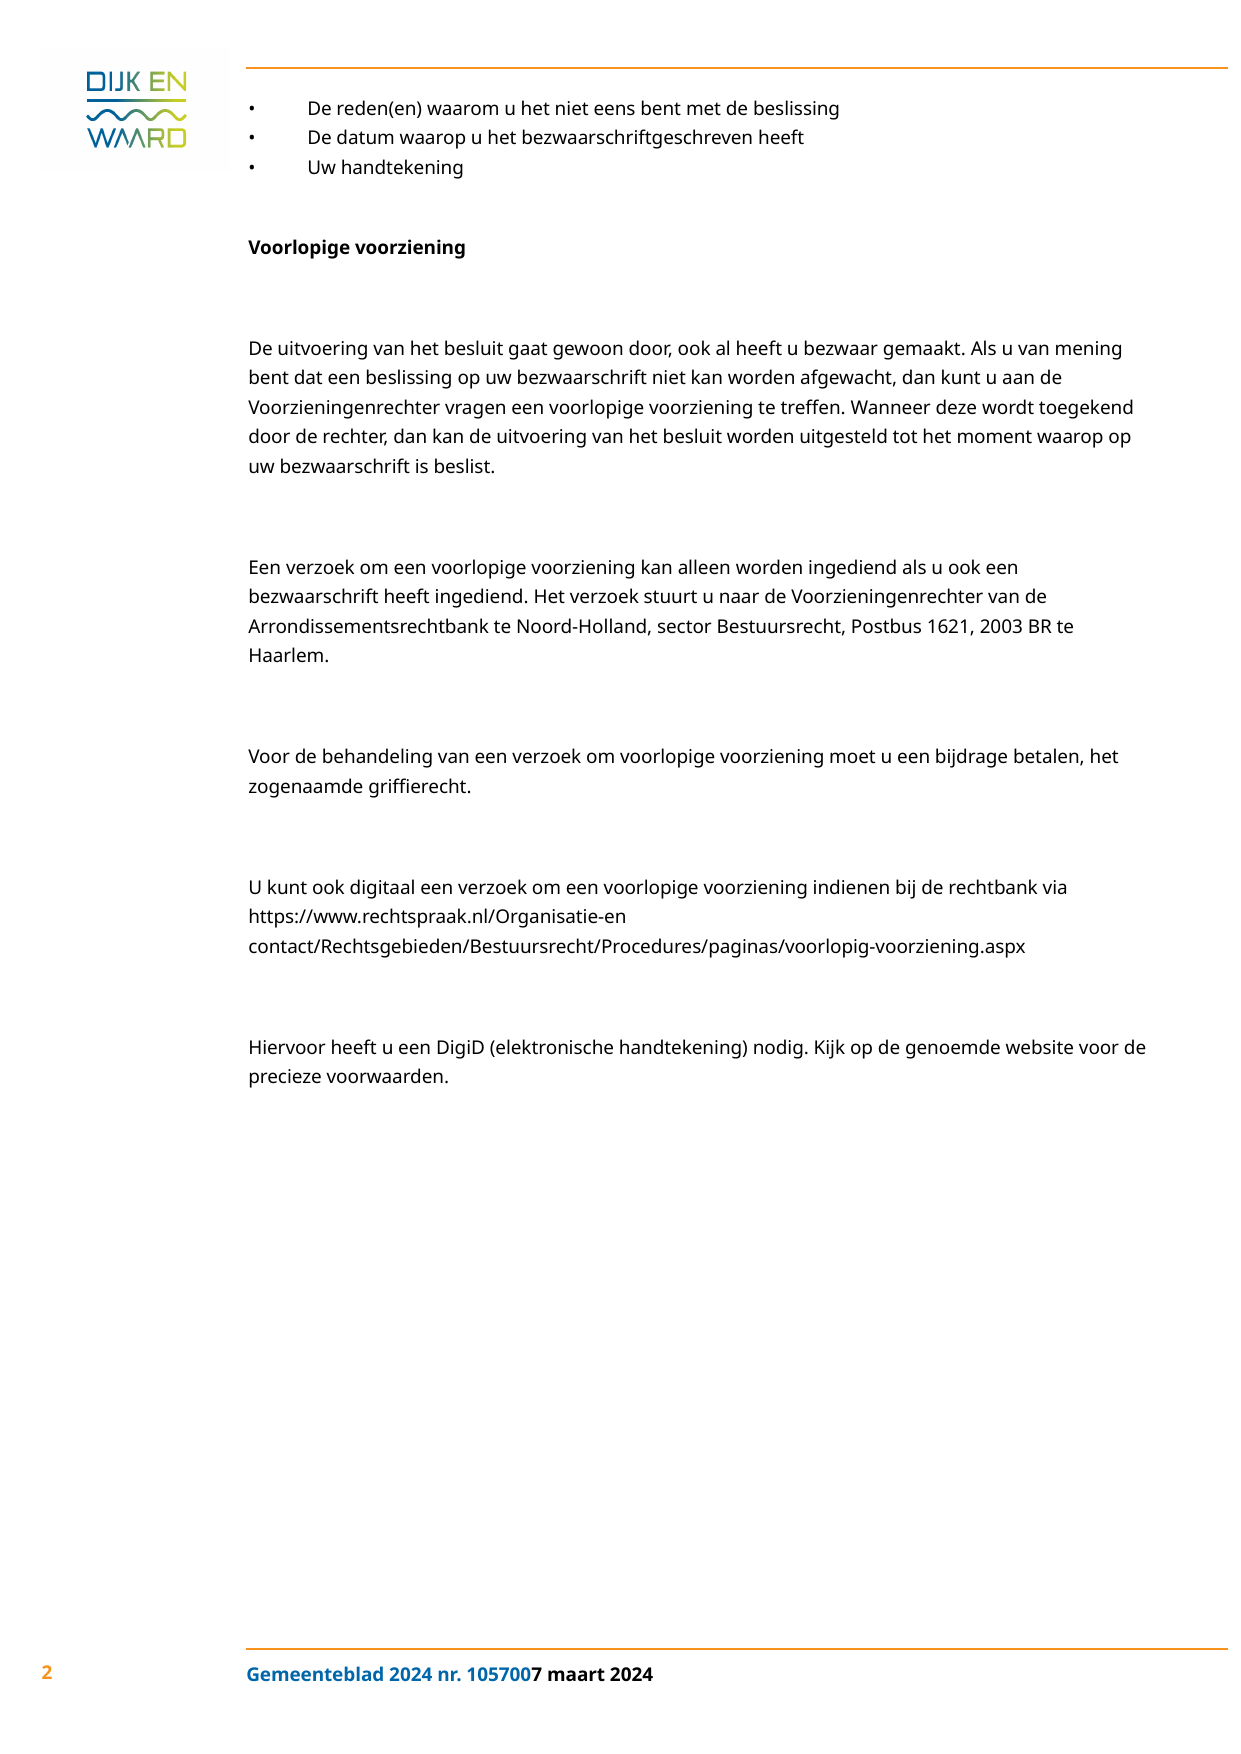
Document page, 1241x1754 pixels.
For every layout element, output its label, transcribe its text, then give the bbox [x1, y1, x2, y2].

list De datum waarop u het bezwaarschriftgeschreven heeft [248, 124, 1152, 150]
text Voorlopige voorziening [248, 234, 1152, 260]
text Een verzoek om een voorlopige voorziening kan alleen worden ingediend als u ook een bezwaarschrift heeft ingediend. Het verzoek stuurt u naar de Voorzieningenrechter van de Arrondissementsrechtbank te Noord-Holland, sector Bestuursrecht, Postbus 1621, 2003 BR te Haarlem. [248, 554, 1152, 668]
picture [41, 47, 231, 172]
text Hiervoor heeft u een DigiD (elektronische handtekening) nodig. Kijk op de genoemde website voor de precieze voorwaarden. [248, 1034, 1152, 1089]
text U kunt ook digitaal een verzoek om een voorlopige voorziening indienen bij de rechtbank via https://www.rechtspraak.nl/Organisatie-en contact/Rechtsgebieden/Bestuursrecht/Procedures/paginas/voorlopig-voorziening.aspx [248, 874, 1152, 959]
list De reden(en) waarom u het niet eens bent met de beslissing [248, 95, 1152, 121]
list Uw handtekening [248, 154, 1152, 180]
text Voor de behandeling van een verzoek om voorlopige voorziening moet u een bijdrage betalen, het zogenaamde griffierecht. [248, 743, 1152, 799]
text De uitvoering van het besluit gaat gewoon door, ook al heeft u bezwaar gemaakt. Als u van mening bent dat een beslissing op uw bezwaarschrift niet kan worden afgewacht, dan kunt u aan de Voorzieningenrechter vragen een voorlopige voorziening te treffen. Wanneer deze wordt toegekend door de rechter, dan kan de uitvoering van het besluit worden uitgesteld tot het moment waarop op uw bezwaarschrift is beslist. [248, 335, 1152, 479]
